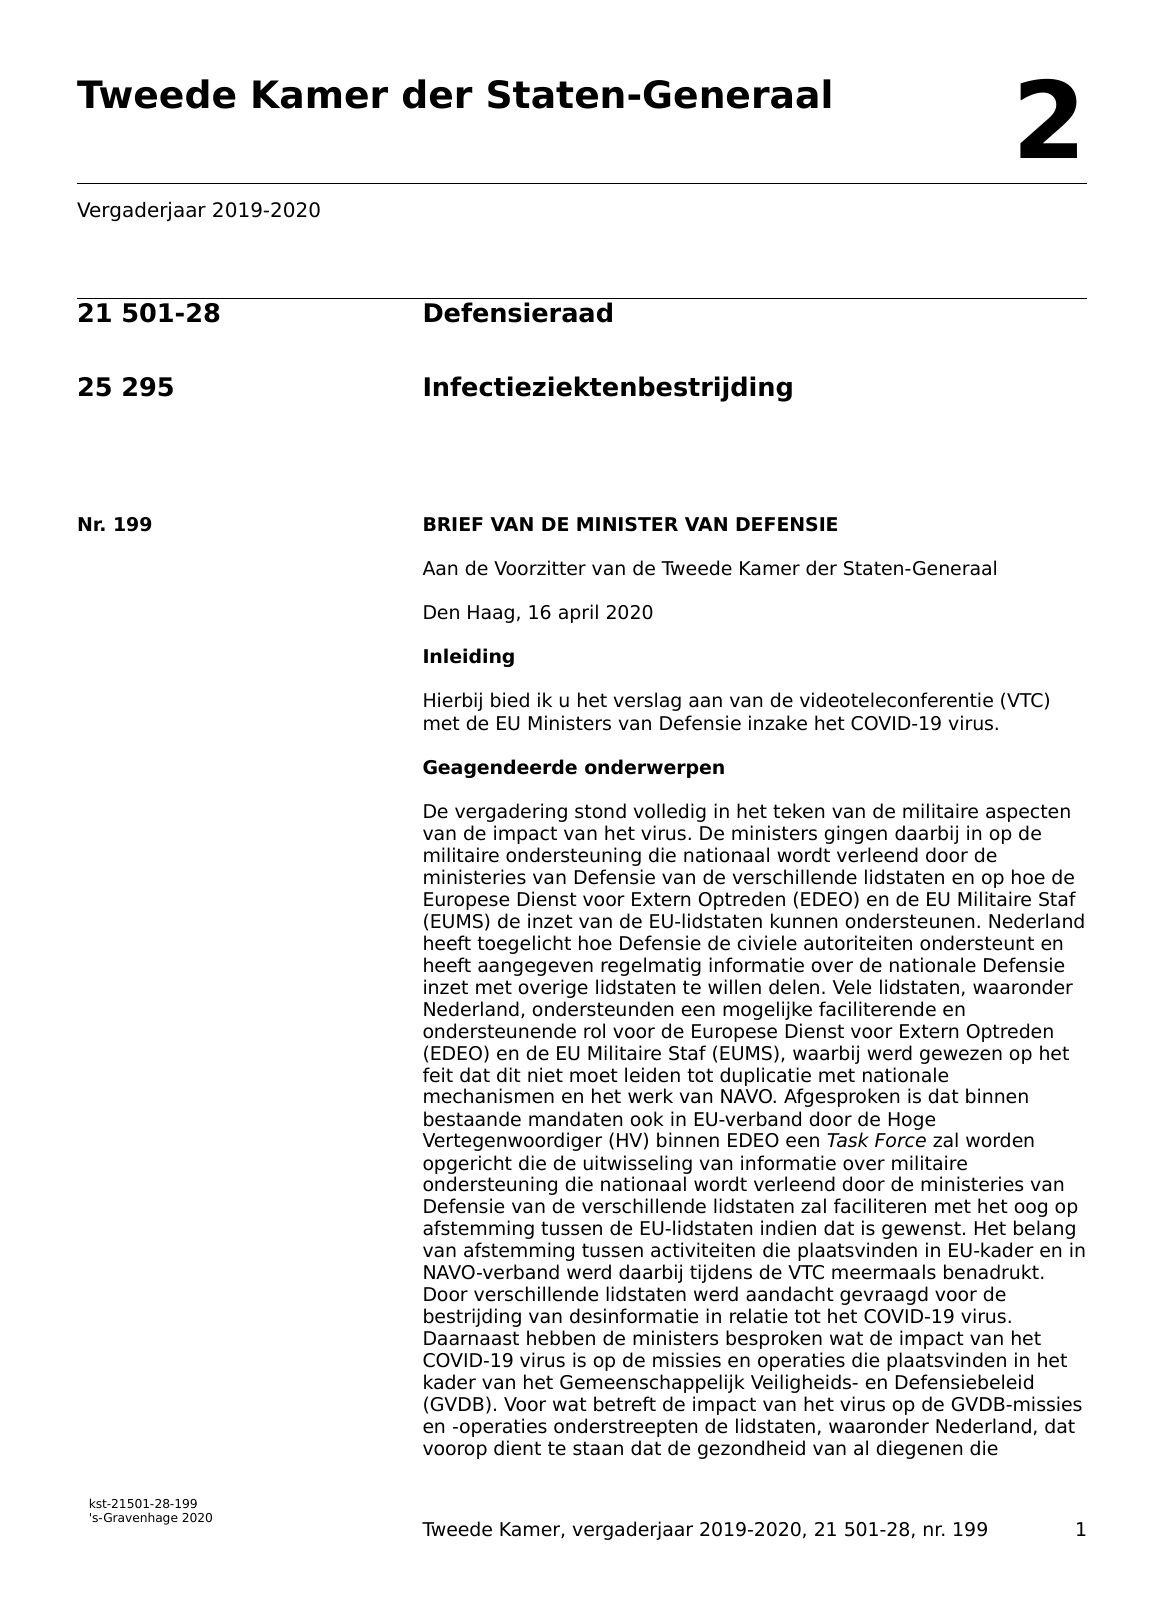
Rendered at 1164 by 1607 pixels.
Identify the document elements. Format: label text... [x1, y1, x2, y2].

subtitle Inleiding [422, 646, 1087, 668]
subtitle Geagendeerde onderwerpen [422, 757, 1087, 778]
subtitle 25 295 Infectieziektenbestrijding [77, 373, 1087, 403]
table_header 2 [886, 59, 1087, 183]
text kst-21501-28-199 [88, 1497, 323, 1511]
text Aan de Voorzitter van de Tweede Kamer der Staten-Generaal [422, 558, 1087, 580]
text 's-Gravenhage 2020 [88, 1511, 323, 1525]
text Den Haag, 16 april 2020 [422, 602, 1087, 624]
subtitle Nr. 199 BRIEF VAN DE MINISTER VAN DEFENSIE [77, 514, 1087, 536]
text De vergadering stond volledig in het teken van de militaire aspecten van de impact van het virus. De ministers gingen daarbij in op de militaire ondersteuning die nationaal wordt verleend door de ministeries van Defensie van de verschillende lidstaten en op hoe de Europese Dienst voor Extern Optreden (EDEO) en de EU Militaire Staf (EUMS) de inzet van de EU-lidstaten kunnen ondersteunen. Nederland heeft toegelicht hoe Defensie de civiele autoriteiten ondersteunt en heeft aangegeven regelmatig informatie over de nationale Defensie inzet met overige lidstaten te willen delen. Vele lidstaten, waaronder Nederland, ondersteunden een mogelijke faciliterende en ondersteunende rol voor de Europese Dienst voor Extern Optreden (EDEO) en de EU Militaire Staf (EUMS), waarbij werd gewezen op het feit dat dit niet moet leiden tot duplicatie met nationale mechanismen en het werk van NAVO. Afgesproken is dat binnen bestaande mandaten ook in EU-verband door de Hoge Vertegenwoordiger (HV) binnen EDEO een Task Force zal worden opgericht die de uitwisseling van informatie over militaire ondersteuning die nationaal wordt verleend door de ministeries van Defensie van de verschillende lidstaten zal faciliteren met het oog op afstemming tussen de EU-lidstaten indien dat is gewenst. Het belang van afstemming tussen activiteiten die plaatsvinden in EU-kader en in NAVO-verband werd daarbij tijdens de VTC meermaals benadrukt. Door verschillende lidstaten werd aandacht gevraagd voor de bestrijding van desinformatie in relatie tot het COVID-19 virus. [422, 801, 1087, 1328]
table_header Tweede Kamer der Staten-Generaal [77, 59, 886, 183]
text Hierbij bied ik u het verslag aan van de videoteleconferentie (VTC) met de EU Ministers van Defensie inzake het COVID-19 virus. [422, 690, 1087, 734]
text Daarnaast hebben de ministers besproken wat de impact van het COVID-19 virus is op de missies en operaties die plaatsvinden in het kader van het Gemeenschappelijk Veiligheids- en Defensiebeleid (GVDB). Voor wat betreft de impact van het virus op de GVDB-missies en -operaties onderstreepten de lidstaten, waaronder Nederland, dat voorop dient te staan dat de gezondheid van al diegenen die [422, 1328, 1087, 1460]
subtitle 21 501-28 Defensieraad [77, 299, 1087, 329]
table_cell Vergaderjaar 2019-2020 [77, 184, 1087, 298]
